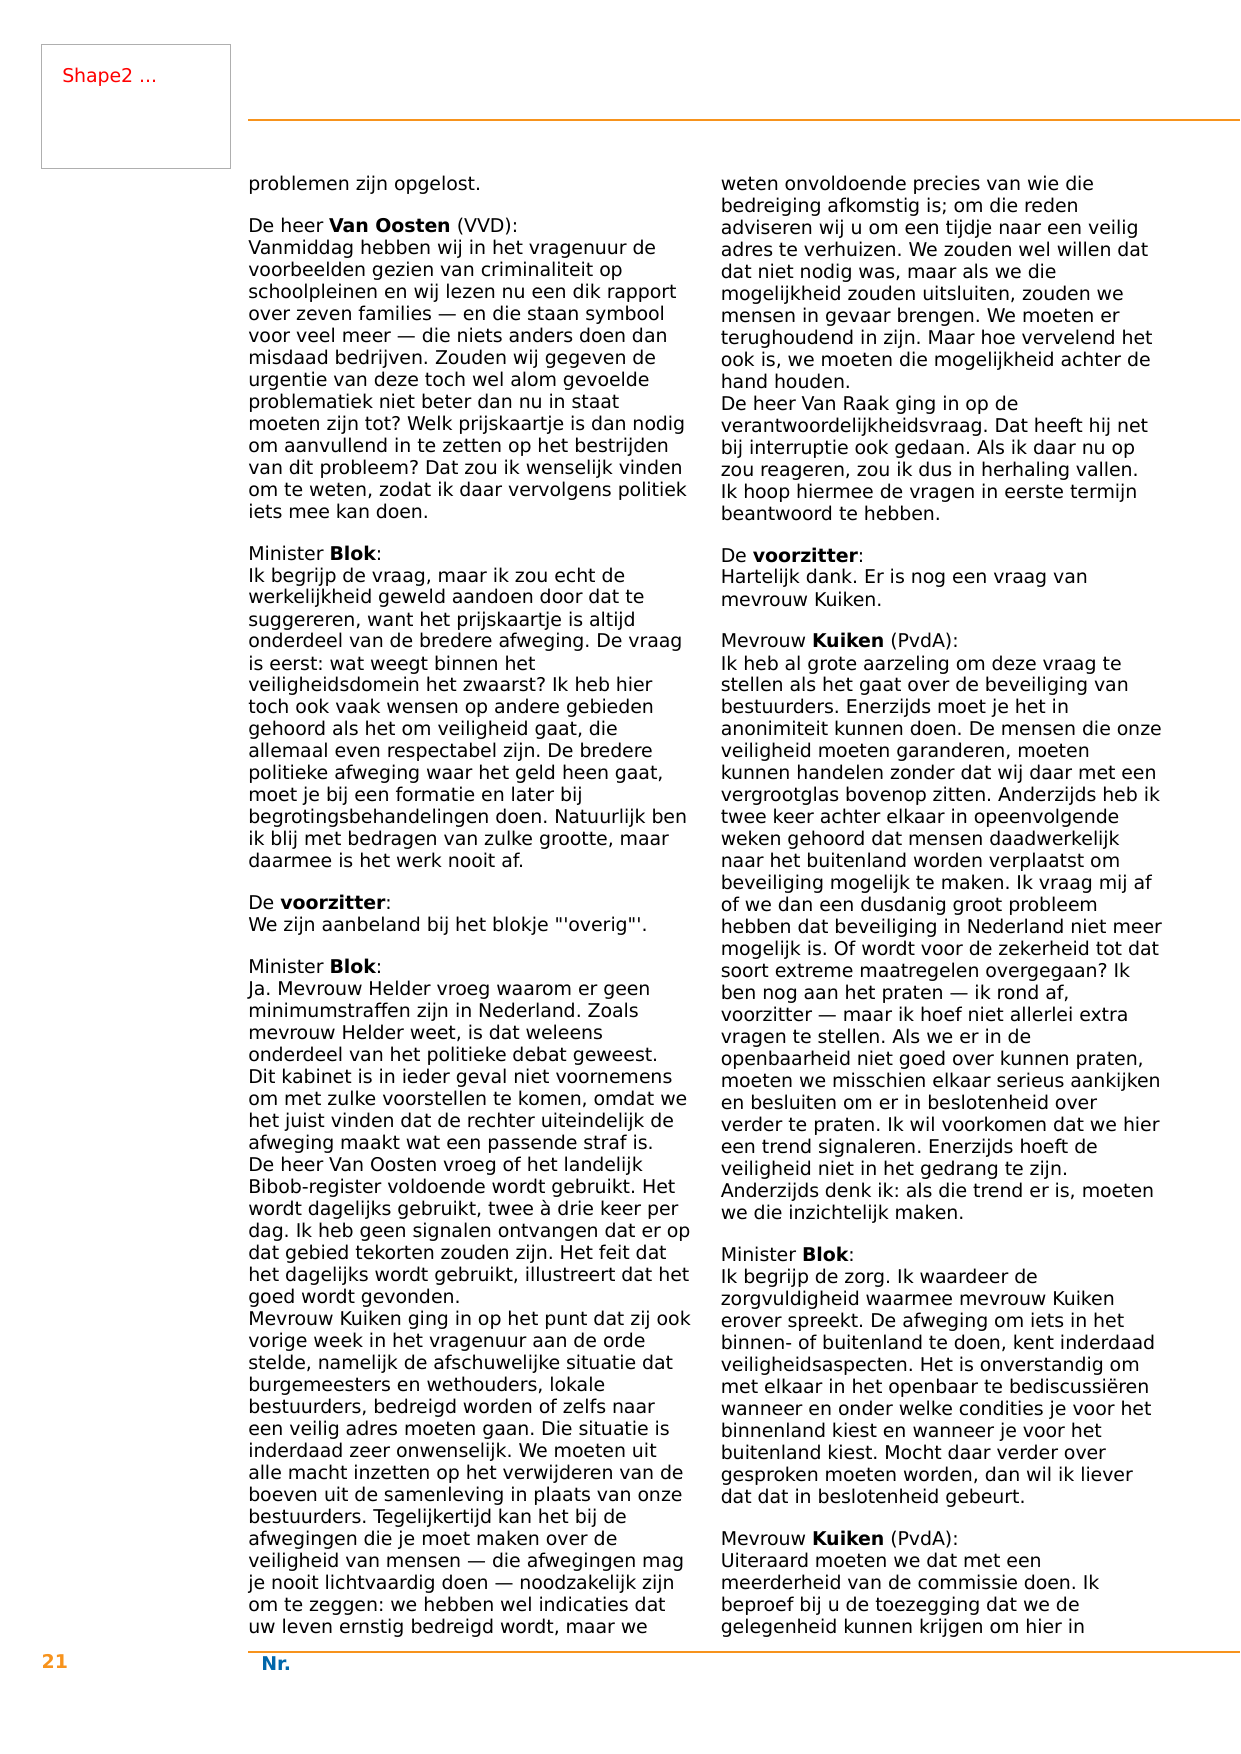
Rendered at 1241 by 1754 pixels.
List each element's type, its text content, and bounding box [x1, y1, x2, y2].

text Uiteraard moeten we dat met een meerderheid van de commissie doen. Ik beproef bij u de toezegging dat we de gelegenheid kunnen krijgen om hier in [721, 1549, 1163, 1637]
text Ik hoop hiermee de vragen in eerste termijn beantwoord te hebben. [721, 481, 1163, 524]
text De heer Van Oosten (VVD): [248, 215, 691, 237]
text Hartelijk dank. Er is nog een vraag van mevrouw Kuiken. [721, 566, 1163, 610]
text De voorzitter: [721, 544, 1163, 566]
text Vanmiddag hebben wij in het vragenuur de voorbeelden gezien van criminaliteit op schoolpleinen en wij lezen nu een dik rapport over zeven families — en die staan symbool voor veel meer — die niets anders doen dan misdaad bedrijven. Zouden wij gegeven de urgentie van deze toch wel alom gevoelde problematiek niet beter dan nu in staat moeten zijn tot? Welk prijskaartje is dan nodig om aanvullend in te zetten op het bestrijden van dit probleem? Dat zou ik wenselijk vinden om te weten, zodat ik daar vervolgens politiek iets mee kan doen. [248, 237, 691, 522]
text Minister Blok: [248, 542, 691, 564]
text Ja. Mevrouw Helder vroeg waarom er geen minimumstraffen zijn in Nederland. Zoals mevrouw Helder weet, is dat weleens onderdeel van het politieke debat geweest. Dit kabinet is in ieder geval niet voornemens om met zulke voorstellen te komen, omdat we het juist vinden dat de rechter uiteindelijk de afweging maakt wat een passende straf is. [248, 978, 691, 1154]
text problemen zijn opgelost. [248, 173, 691, 195]
text Ik heb al grote aarzeling om deze vraag te stellen als het gaat over de beveiliging van bestuurders. Enerzijds moet je het in anonimiteit kunnen doen. De mensen die onze veiligheid moeten garanderen, moeten kunnen handelen zonder dat wij daar met een vergrootglas bovenop zitten. Anderzijds heb ik twee keer achter elkaar in opeenvolgende weken gehoord dat mensen daadwerkelijk naar het buitenland worden verplaatst om beveiliging mogelijk te maken. Ik vraag mij af of we dan een dusdanig groot probleem hebben dat beveiliging in Nederland niet meer mogelijk is. Of wordt voor de zekerheid tot dat soort extreme maatregelen overgegaan? Ik ben nog aan het praten — ik rond af, voorzitter — maar ik hoef niet allerlei extra vragen te stellen. Als we er in de openbaarheid niet goed over kunnen praten, moeten we misschien elkaar serieus aankijken en besluiten om er in beslotenheid over verder te praten. Ik wil voorkomen dat we hier een trend signaleren. Enerzijds hoeft de veiligheid niet in het gedrang te zijn. Anderzijds denk ik: als die trend er is, moeten we die inzichtelijk maken. [721, 652, 1163, 1224]
text Ik begrijp de vraag, maar ik zou echt de werkelijkheid geweld aandoen door dat te suggereren, want het prijskaartje is altijd onderdeel van de bredere afweging. De vraag is eerst: wat weegt binnen het veiligheidsdomein het zwaarst? Ik heb hier toch ook vaak wensen op andere gebieden gehoord als het om veiligheid gaat, die allemaal even respectabel zijn. De bredere politieke afweging waar het geld heen gaat, moet je bij een formatie en later bij begrotingsbehandelingen doen. Natuurlijk ben ik blij met bedragen van zulke grootte, maar daarmee is het werk nooit af. [248, 564, 691, 872]
text Mevrouw Kuiken (PvdA): [721, 1528, 1163, 1549]
text Mevrouw Kuiken ging in op het punt dat zij ook vorige week in het vragenuur aan de orde stelde, namelijk de afschuwelijke situatie dat burgemeesters en wethouders, lokale bestuurders, bedreigd worden of zelfs naar een veilig adres moeten gaan. Die situatie is inderdaad zeer onwenselijk. We moeten uit alle macht inzetten op het verwijderen van de boeven uit de samenleving in plaats van onze bestuurders. Tegelijkertijd kan het bij de afwegingen die je moet maken over de veiligheid van mensen — die afwegingen mag je nooit lichtvaardig doen — noodzakelijk zijn om te zeggen: we hebben wel indicaties dat uw leven ernstig bedreigd wordt, maar we [248, 1308, 691, 1637]
text Mevrouw Kuiken (PvdA): [721, 630, 1163, 652]
text De voorzitter: [248, 892, 691, 914]
text Ik begrijp de zorg. Ik waardeer de zorgvuldigheid waarmee mevrouw Kuiken erover spreekt. De afweging om iets in het binnen- of buitenland te doen, kent inderdaad veiligheidsaspecten. Het is onverstandig om met elkaar in het openbaar te bediscussiëren wanneer en onder welke condities je voor het binnenland kiest en wanneer je voor het buitenland kiest. Mocht daar verder over gesproken moeten worden, dan wil ik liever dat dat in beslotenheid gebeurt. [721, 1266, 1163, 1508]
text De heer Van Raak ging in op de verantwoordelijkheidsvraag. Dat heeft hij net bij interruptie ook gedaan. Als ik daar nu op zou reageren, zou ik dus in herhaling vallen. [721, 393, 1163, 481]
text Minister Blok: [248, 956, 691, 978]
text weten onvoldoende precies van wie die bedreiging afkomstig is; om die reden adviseren wij u om een tijdje naar een veilig adres te verhuizen. We zouden wel willen dat dat niet nodig was, maar als we die mogelijkheid zouden uitsluiten, zouden we mensen in gevaar brengen. We moeten er terughoudend in zijn. Maar hoe vervelend het ook is, we moeten die mogelijkheid achter de hand houden. [721, 173, 1163, 393]
text We zijn aanbeland bij het blokje "'overig"'. [248, 914, 691, 936]
text Minister Blok: [721, 1244, 1163, 1266]
text De heer Van Oosten vroeg of het landelijk Bibob-register voldoende wordt gebruikt. Het wordt dagelijks gebruikt, twee à drie keer per dag. Ik heb geen signalen ontvangen dat er op dat gebied tekorten zouden zijn. Het feit dat het dagelijks wordt gebruikt, illustreert dat het goed wordt gevonden. [248, 1154, 691, 1308]
